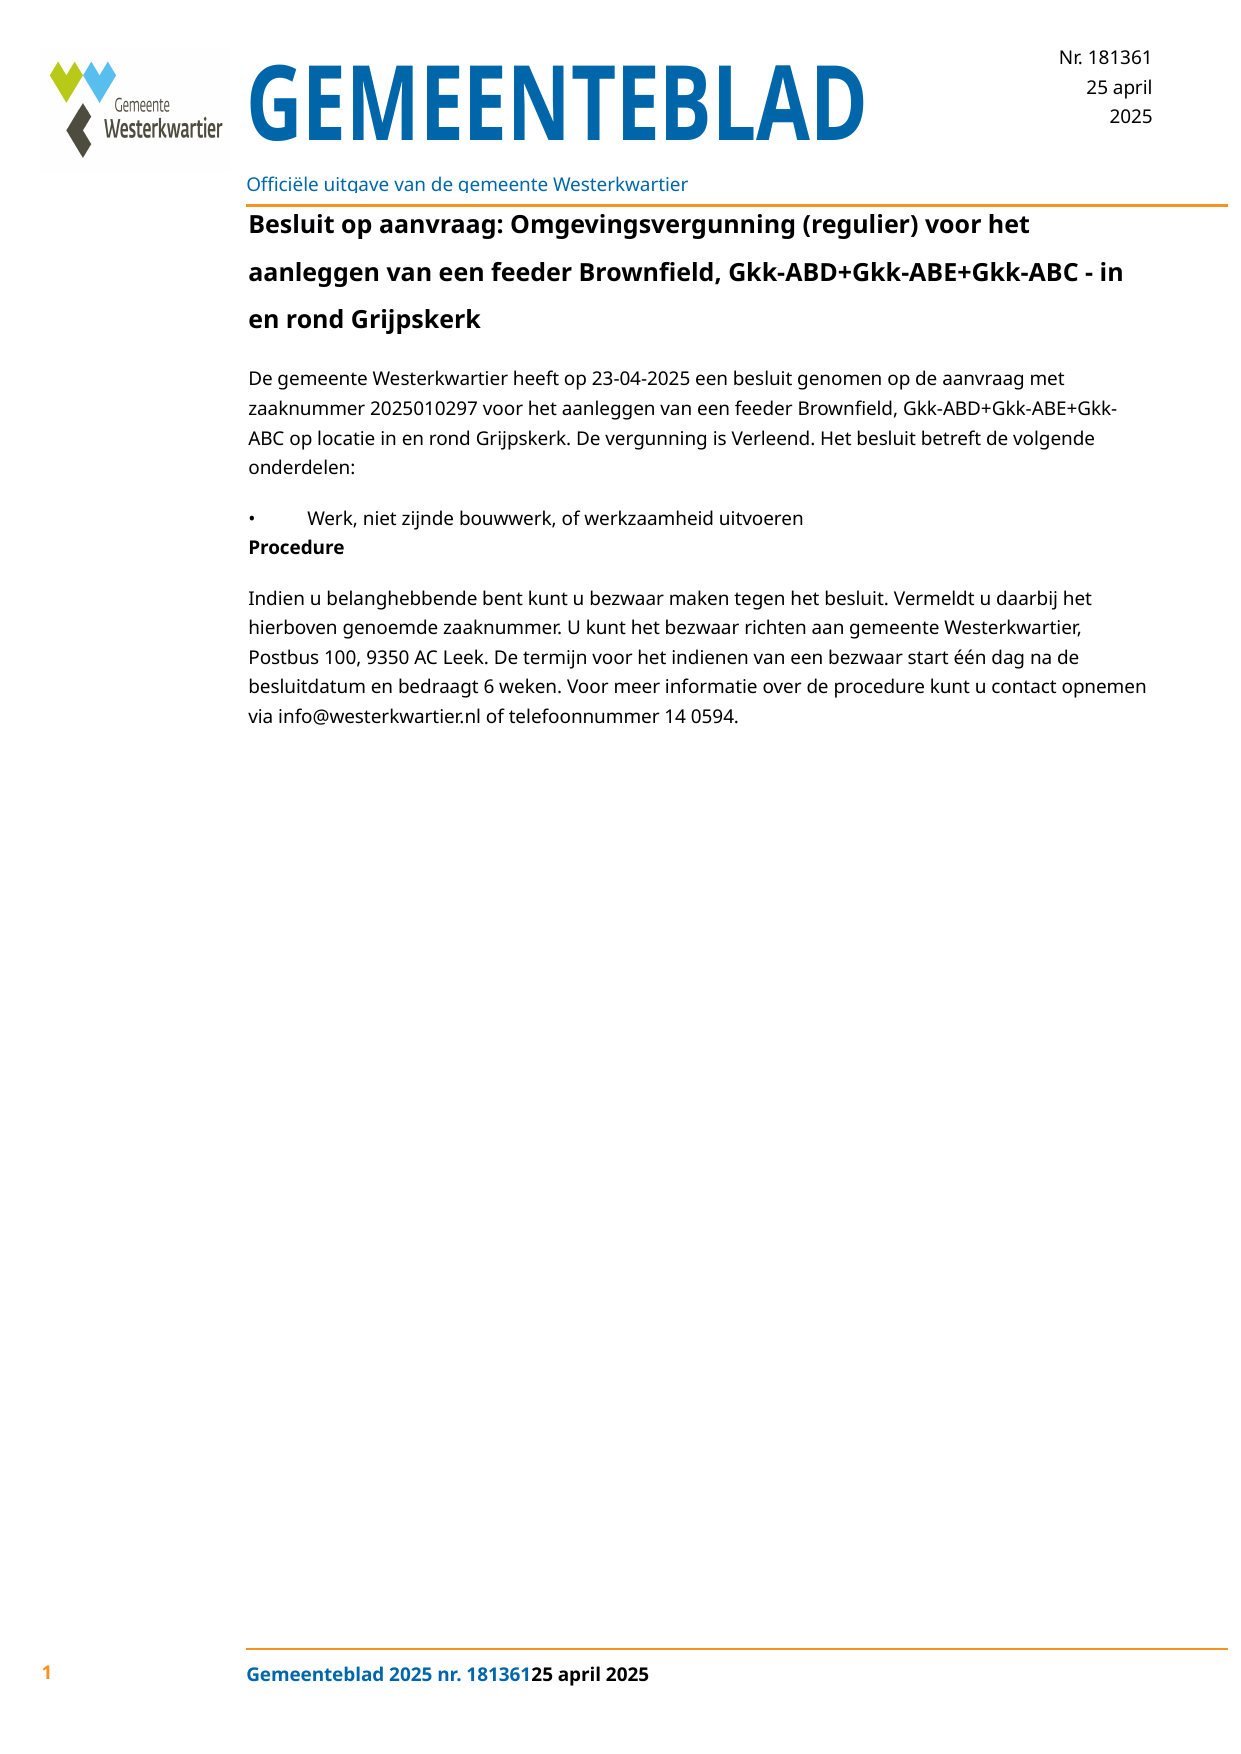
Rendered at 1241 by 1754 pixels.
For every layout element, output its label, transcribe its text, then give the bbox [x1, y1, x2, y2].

text Besluit op aanvraag: Omgevingsvergunning (regulier) voor het aanleggen van een feeder Brownfield, Gkk-ABD+Gkk-ABE+Gkk-ABC - in en rond Grijpskerk [248, 207, 1152, 336]
text De gemeente Westerkwartier heeft op 23-04-2025 een besluit genomen op de aanvraag met zaaknummer 2025010297 voor het aanleggen van een feeder Brownfield, Gkk-ABD+Gkk-ABE+Gkk-ABC op locatie in en rond Grijpskerk. De vergunning is Verleend. Het besluit betreft de volgende onderdelen: [248, 366, 1152, 480]
picture [41, 47, 231, 172]
text Indien u belanghebbende bent kunt u bezwaar maken tegen het besluit. Vermeldt u daarbij het hierboven genoemde zaaknummer. U kunt het bezwaar richten aan gemeente Westerkwartier, Postbus 100, 9350 AC Leek. De termijn voor het indienen van een bezwaar start één dag na de besluitdatum en bedraagt 6 weken. Voor meer informatie over de procedure kunt u contact opnemen via info@westerkwartier.nl of telefoonnummer 14 0594. [248, 585, 1152, 729]
text Procedure [248, 534, 1152, 560]
list Werk, niet zijnde bouwwerk, of werkzaamheid uitvoeren [248, 505, 1152, 530]
